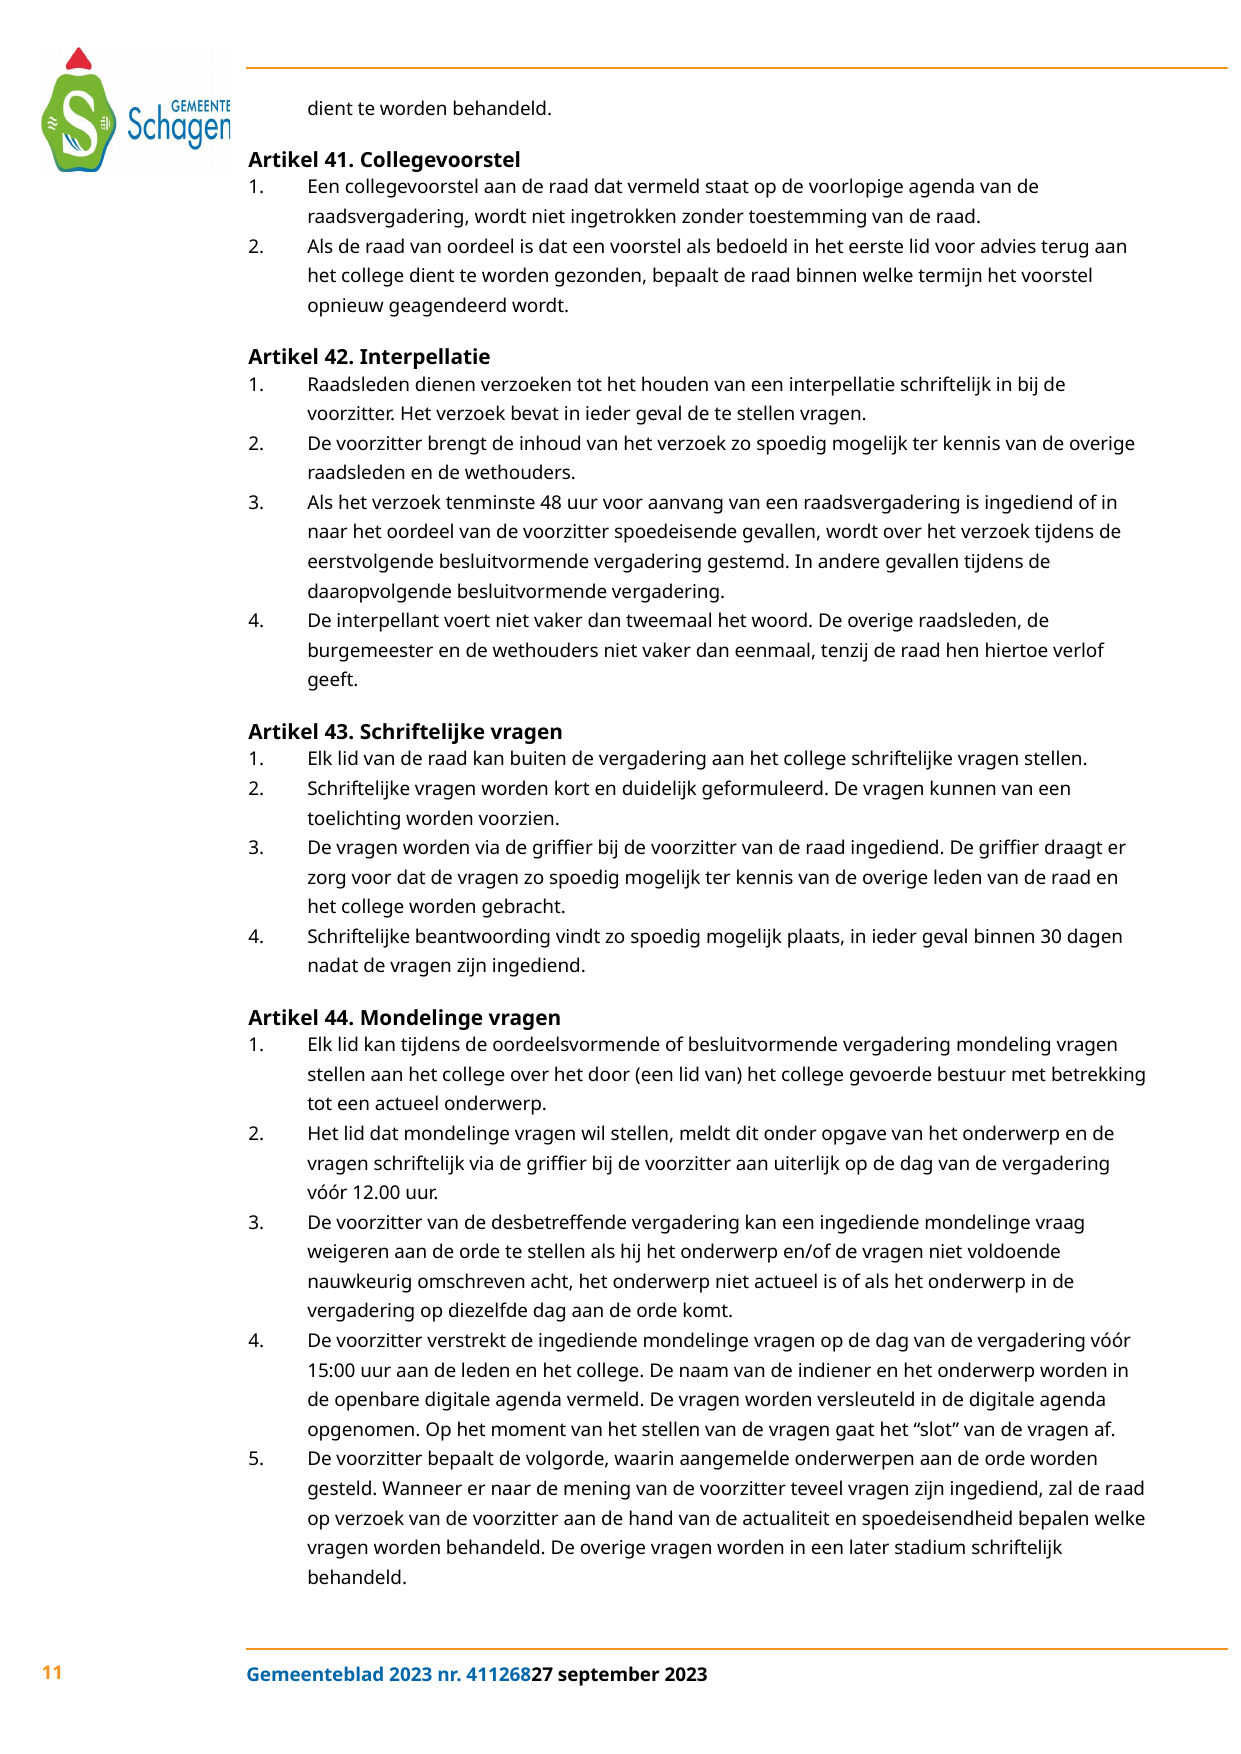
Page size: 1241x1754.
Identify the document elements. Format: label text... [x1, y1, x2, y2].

list De voorzitter verstrekt de ingediende mondelinge vragen op de dag van de vergadering vóór 15:00 uur aan de leden en het college. De naam van de indiener en het onderwerp worden in de openbare digitale agenda vermeld. De vragen worden versleuteld in de digitale agenda opgenomen. Op het moment van het stellen van de vragen gaat het “slot” van de vragen af. [248, 1327, 1152, 1442]
text Artikel 41. Collegevoorstel [248, 145, 1152, 174]
picture [41, 47, 231, 172]
list De voorzitter van de desbetreffende vergadering kan een ingediende mondelinge vraag weigeren aan de orde te stellen als hij het onderwerp en/of de vragen niet voldoende nauwkeurig omschreven acht, het onderwerp niet actueel is of als het onderwerp in de vergadering op diezelfde dag aan de orde komt. [248, 1209, 1152, 1323]
list De vragen worden via de griffier bij de voorzitter van de raad ingediend. De griffier draagt er zorg voor dat de vragen zo spoedig mogelijk ter kennis van de overige leden van de raad en het college worden gebracht. [248, 834, 1152, 919]
list De interpellant voert niet vaker dan tweemaal het woord. De overige raadsleden, de burgemeester en de wethouders niet vaker dan eenmaal, tenzij de raad hen hiertoe verlof geeft. [248, 607, 1152, 692]
list Elk lid van de raad kan buiten de vergadering aan het college schriftelijke vragen stellen. [248, 746, 1152, 771]
text Artikel 44. Mondelinge vragen [248, 1003, 1152, 1031]
list Raadsleden dienen verzoeken tot het houden van een interpellatie schriftelijk in bij de voorzitter. Het verzoek bevat in ieder geval de te stellen vragen. [248, 371, 1152, 426]
list Schriftelijke beantwoording vindt zo spoedig mogelijk plaats, in ieder geval binnen 30 dagen nadat de vragen zijn ingediend. [248, 923, 1152, 978]
list Het lid dat mondelinge vragen wil stellen, meldt dit onder opgave van het onderwerp en de vragen schriftelijk via de griffier bij de voorzitter aan uiterlijk op de dag van de vergadering vóór 12.00 uur. [248, 1120, 1152, 1205]
list Als het verzoek tenminste 48 uur voor aanvang van een raadsvergadering is ingediend of in naar het oordeel van de voorzitter spoedeisende gevallen, wordt over het verzoek tijdens de eerstvolgende besluitvormende vergadering gestemd. In andere gevallen tijdens de daaropvolgende besluitvormende vergadering. [248, 489, 1152, 604]
list Als de raad van oordeel is dat een voorstel als bedoeld in het eerste lid voor advies terug aan het college dient te worden gezonden, bepaalt de raad binnen welke termijn het voorstel opnieuw geagendeerd wordt. [248, 233, 1152, 318]
list Elk lid kan tijdens de oordeelsvormende of besluitvormende vergadering mondeling vragen stellen aan het college over het door (een lid van) het college gevoerde bestuur met betrekking tot een actueel onderwerp. [248, 1031, 1152, 1116]
list De voorzitter bepaalt de volgorde, waarin aangemelde onderwerpen aan de orde worden gesteld. Wanneer er naar de mening van de voorzitter teveel vragen zijn ingediend, zal de raad op verzoek van de voorzitter aan de hand van de actualiteit en spoedeisendheid bepalen welke vragen worden behandeld. De overige vragen worden in een later stadium schriftelijk behandeld. [248, 1446, 1152, 1590]
text Artikel 43. Schriftelijke vragen [248, 717, 1152, 746]
text Artikel 42. Interpellatie [248, 342, 1152, 371]
list dient te worden behandeld. [248, 95, 1152, 121]
list De voorzitter brengt de inhoud van het verzoek zo spoedig mogelijk ter kennis van de overige raadsleden en de wethouders. [248, 430, 1152, 485]
list Een collegevoorstel aan de raad dat vermeld staat op de voorlopige agenda van de raadsvergadering, wordt niet ingetrokken zonder toestemming van de raad. [248, 174, 1152, 229]
list Schriftelijke vragen worden kort en duidelijk geformuleerd. De vragen kunnen van een toelichting worden voorzien. [248, 775, 1152, 830]
